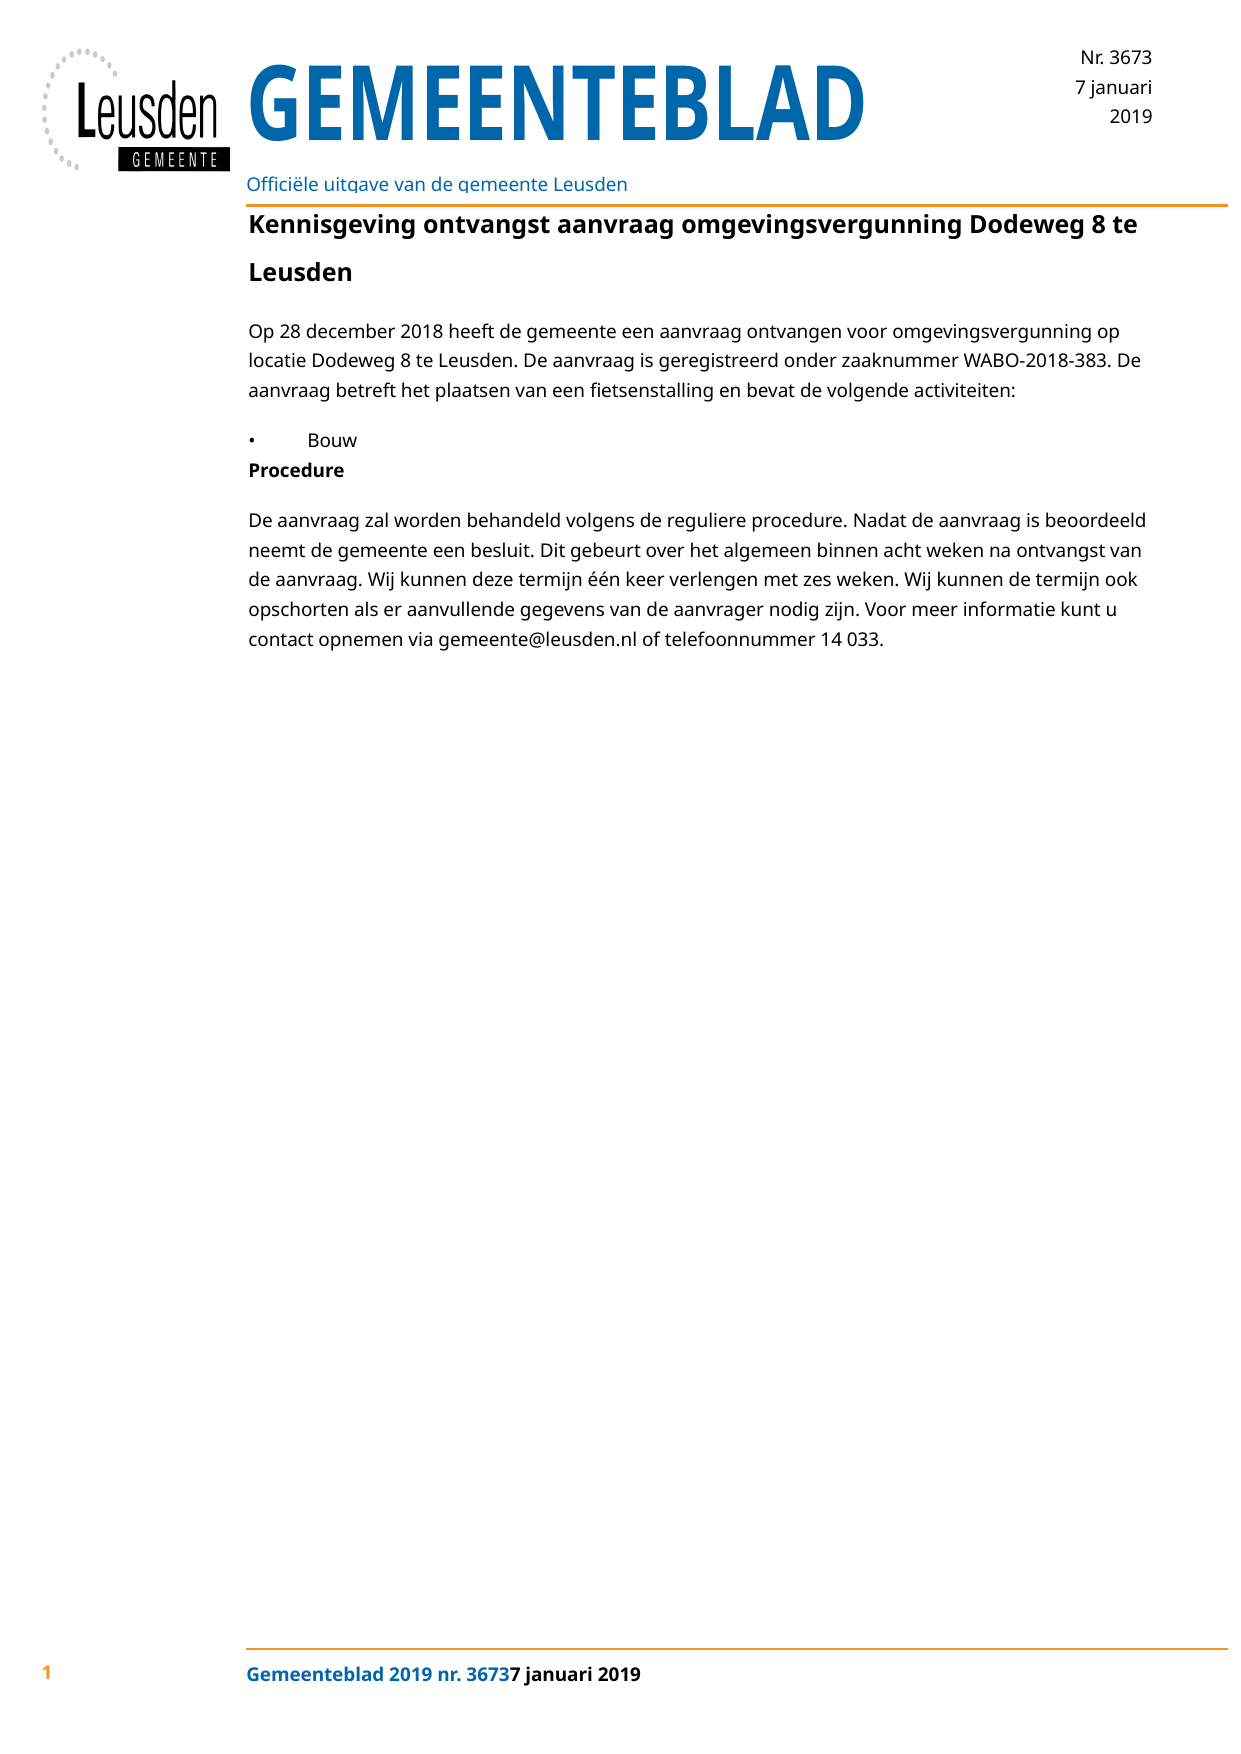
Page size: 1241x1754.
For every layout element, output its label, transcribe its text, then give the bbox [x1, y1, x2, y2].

picture [41, 47, 231, 172]
text De aanvraag zal worden behandeld volgens de reguliere procedure. Nadat de aanvraag is beoordeeld neemt de gemeente een besluit. Dit gebeurt over het algemeen binnen acht weken na ontvangst van de aanvraag. Wij kunnen deze termijn één keer verlengen met zes weken. Wij kunnen de termijn ook opschorten als er aanvullende gegevens van de aanvrager nodig zijn. Voor meer informatie kunt u contact opnemen via gemeente@leusden.nl of telefoonnummer 14 033. [248, 507, 1152, 652]
list Bouw [248, 427, 1152, 453]
text Procedure [248, 457, 1152, 483]
text Op 28 december 2018 heeft de gemeente een aanvraag ontvangen voor omgevingsvergunning op locatie Dodeweg 8 te Leusden. De aanvraag is geregistreerd onder zaaknummer WABO-2018-383. De aanvraag betreft het plaatsen van een fietsenstalling en bevat de volgende activiteiten: [248, 318, 1152, 403]
text Kennisgeving ontvangst aanvraag omgevingsvergunning Dodeweg 8 te Leusden [248, 207, 1152, 288]
